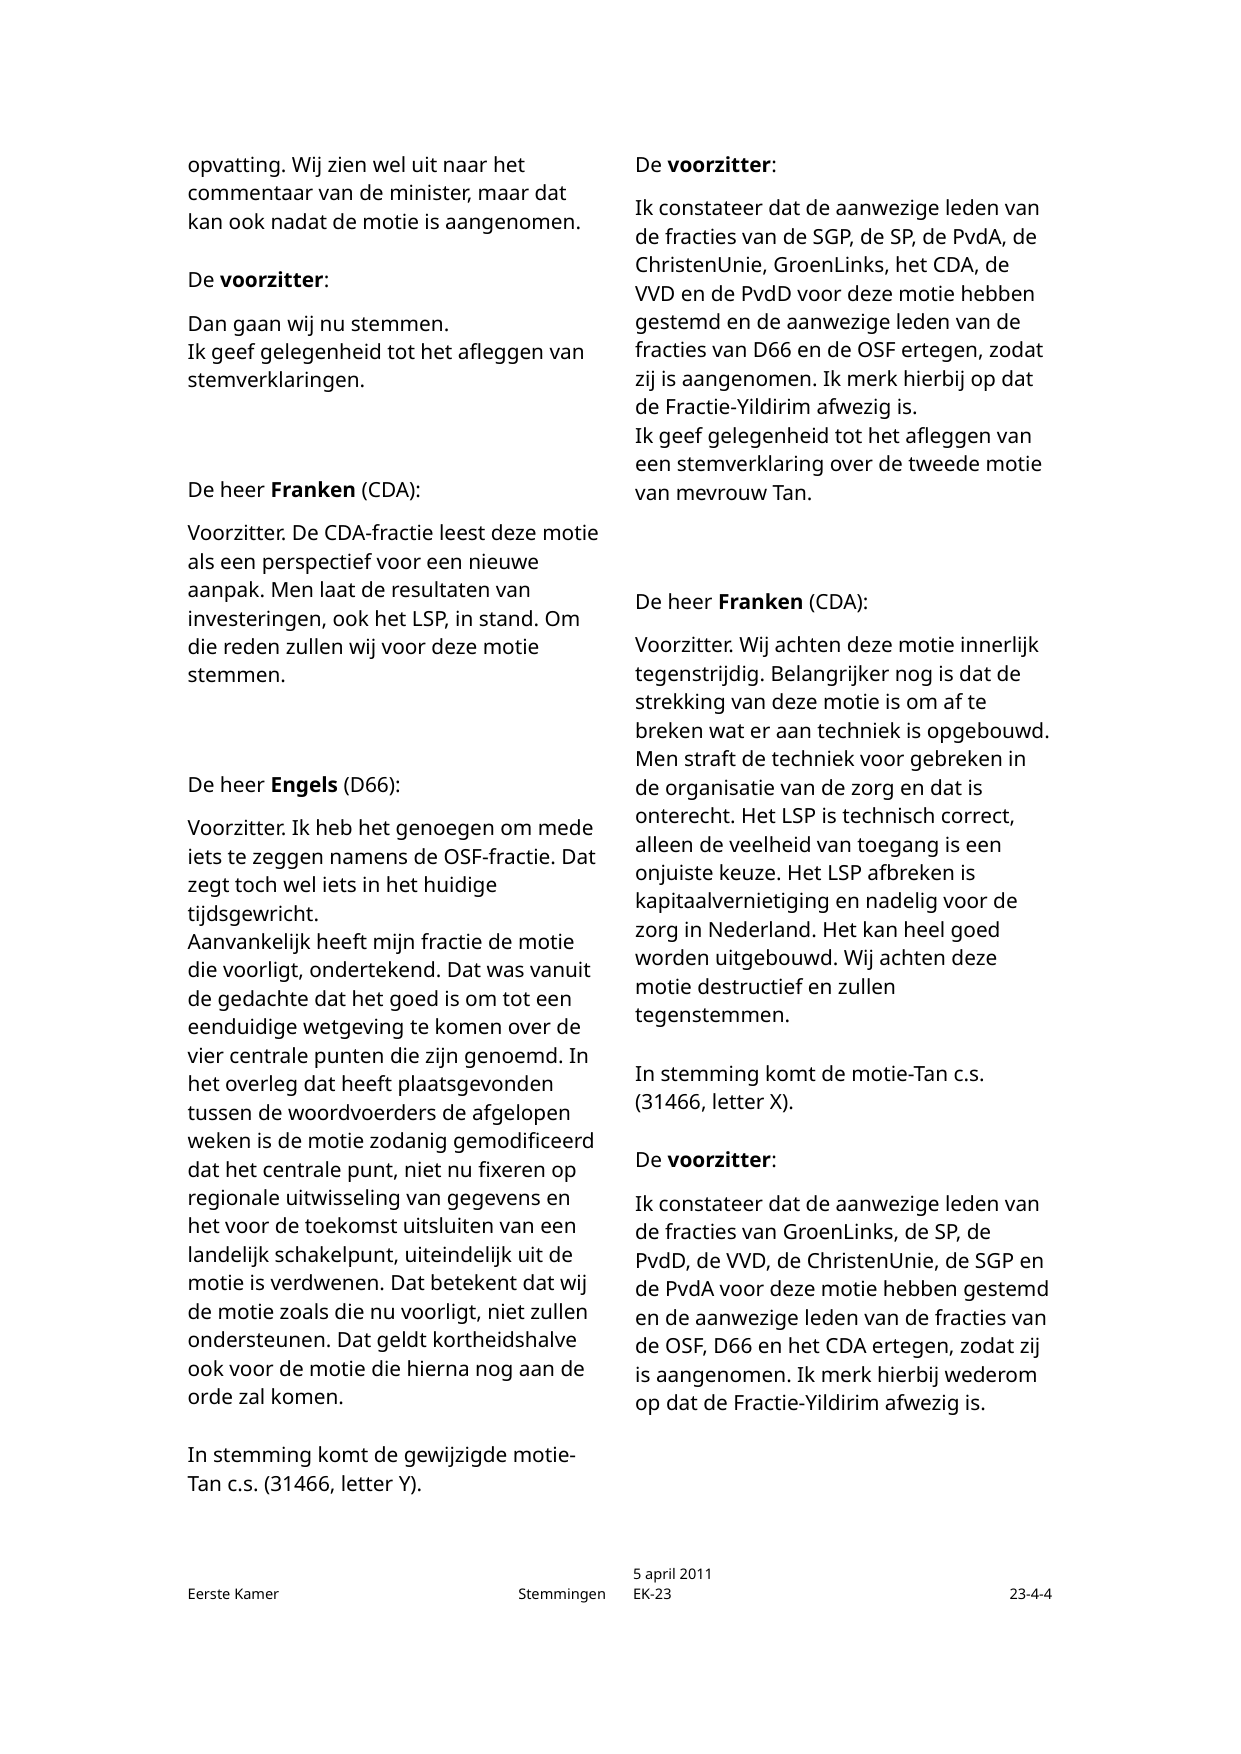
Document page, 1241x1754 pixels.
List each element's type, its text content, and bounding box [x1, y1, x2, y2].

text De voorzitter: [635, 1146, 1053, 1174]
text Ik constateer dat de aanwezige leden van de fracties van GroenLinks, de SP, de PvdD, de VVD, de ChristenUnie, de SGP en de PvdA voor deze motie hebben gestemd en de aanwezige leden van de fracties van de OSF, D66 en het CDA ertegen, zodat zij is aangenomen. Ik merk hierbij wederom op dat de Fractie-Yildirim afwezig is. [635, 1189, 1053, 1417]
text De voorzitter: [187, 265, 605, 294]
text  [635, 536, 1053, 565]
text Ik constateer dat de aanwezige leden van de fracties van de SGP, de SP, de PvdA, de ChristenUnie, GroenLinks, het CDA, de VVD en de PvdD voor deze motie hebben gestemd en de aanwezige leden van de fracties van D66 en de OSF ertegen, zodat zij is aangenomen. Ik merk hierbij op dat de Fractie-Yildirim afwezig is. [635, 193, 1053, 421]
text  [187, 719, 605, 747]
text In stemming komt de motie-Tan c.s. (31466, letter X). [635, 1059, 1053, 1116]
text In stemming komt de gewijzigde motie-Tan c.s. (31466, letter Y). [187, 1441, 605, 1497]
text De heer Franken (CDA): [187, 475, 605, 503]
text Aanvankelijk heeft mijn fractie de motie die voorligt, ondertekend. Dat was vanuit de gedachte dat het goed is om tot een eenduidige wetgeving te komen over de vier centrale punten die zijn genoemd. In het overleg dat heeft plaatsgevonden tussen de woordvoerders de afgelopen weken is de motie zodanig gemodificeerd dat het centrale punt, niet nu fixeren op regionale uitwisseling van gegevens en het voor de toekomst uitsluiten van een landelijk schakelpunt, uiteindelijk uit de motie is verdwenen. Dat betekent dat wij de motie zoals die nu voorligt, niet zullen ondersteunen. Dat geldt kortheidshalve ook voor de motie die hierna nog aan de orde zal komen. [187, 927, 605, 1411]
text De heer Engels (D66): [187, 770, 605, 798]
text De voorzitter: [635, 150, 1053, 178]
text  [187, 424, 605, 452]
text Voorzitter. Wij achten deze motie innerlijk tegenstrijdig. Belangrijker nog is dat de strekking van deze motie is om af te breken wat er aan techniek is opgebouwd. Men straft de techniek voor gebreken in de organisatie van de zorg en dat is onterecht. Het LSP is technisch correct, alleen de veelheid van toegang is een onjuiste keuze. Het LSP afbreken is kapitaalvernietiging en nadelig voor de zorg in Nederland. Het kan heel goed worden uitgebouwd. Wij achten deze motie destructief en zullen tegenstemmen. [635, 631, 1053, 1029]
text Voorzitter. De CDA-fractie leest deze motie als een perspectief voor een nieuwe aanpak. Men laat de resultaten van investeringen, ook het LSP, in stand. Om die reden zullen wij voor deze motie stemmen. [187, 518, 605, 689]
text De heer Franken (CDA): [635, 587, 1053, 616]
text Ik geef gelegenheid tot het afleggen van een stemverklaring over de tweede motie van mevrouw Tan. [635, 421, 1053, 506]
text opvatting. Wij zien wel uit naar het commentaar van de minister, maar dat kan ook nadat de motie is aangenomen. [187, 150, 605, 235]
text Ik geef gelegenheid tot het afleggen van stemverklaringen. [187, 337, 605, 394]
text Voorzitter. Ik heb het genoegen om mede iets te zeggen namens de OSF-fractie. Dat zegt toch wel iets in het huidige tijdsgewricht. [187, 813, 605, 927]
text Dan gaan wij nu stemmen. [187, 309, 605, 337]
